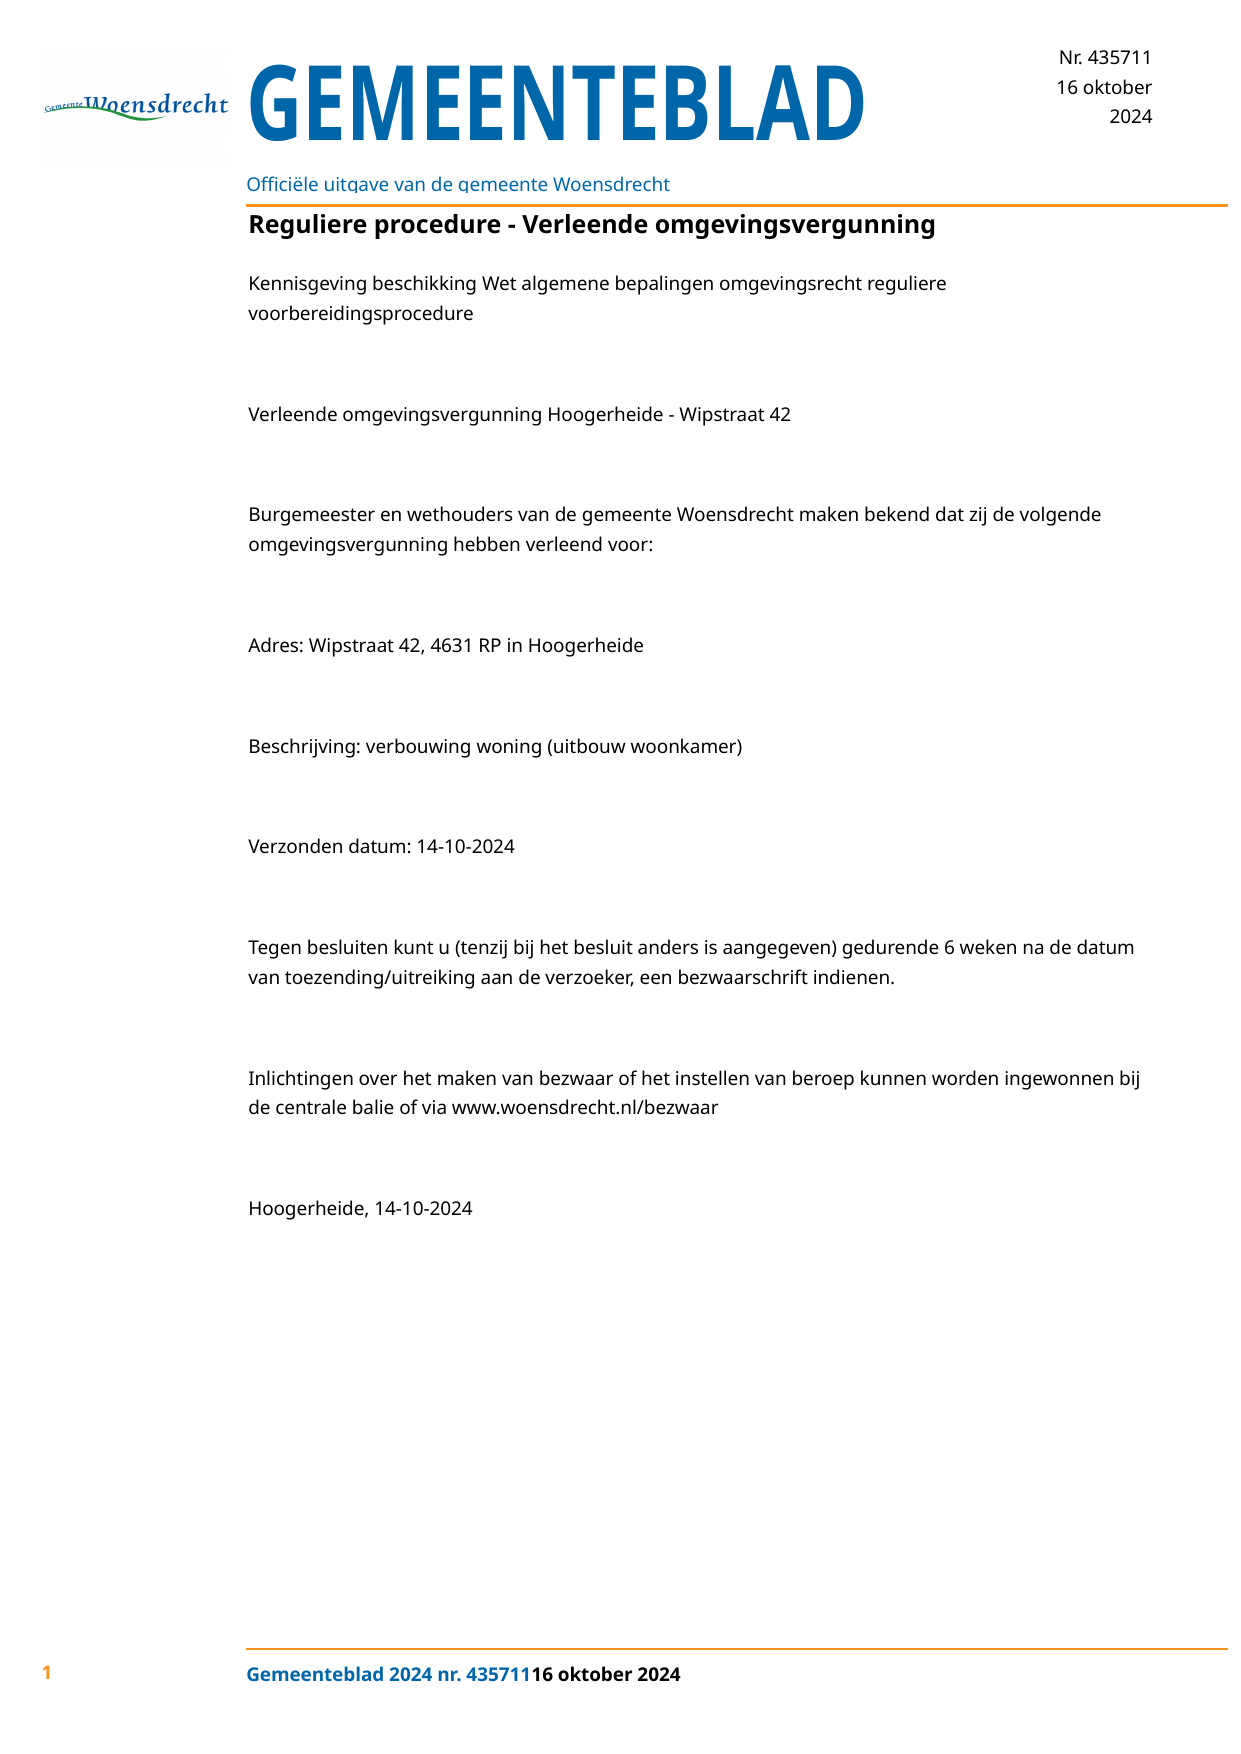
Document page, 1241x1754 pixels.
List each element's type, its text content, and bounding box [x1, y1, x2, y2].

text Verzonden datum: 14-10-2024 [248, 834, 1152, 859]
text Reguliere procedure - Verleende omgevingsvergunning [248, 207, 1152, 241]
text Tegen besluiten kunt u (tenzij bij het besluit anders is aangegeven) gedurende 6 weken na de datum van toezending/uitreiking aan de verzoeker, een bezwaarschrift indienen. [248, 934, 1152, 990]
text Burgemeester en wethouders van de gemeente Woensdrecht maken bekend dat zij de volgende omgevingsvergunning hebben verleend voor: [248, 502, 1152, 557]
text Beschrijving: verbouwing woning (uitbouw woonkamer) [248, 733, 1152, 758]
text Inlichtingen over het maken van bezwaar of het instellen van beroep kunnen worden ingewonnen bij de centrale balie of via www.woensdrecht.nl/bezwaar [248, 1065, 1152, 1120]
picture [41, 47, 231, 172]
text Kennisgeving beschikking Wet algemene bepalingen omgevingsrecht reguliere voorbereidingsprocedure [248, 270, 1152, 326]
text Verleende omgevingsvergunning Hoogerheide - Wipstraat 42 [248, 401, 1152, 426]
text Adres: Wipstraat 42, 4631 RP in Hoogerheide [248, 632, 1152, 658]
text Hoogerheide, 14-10-2024 [248, 1195, 1152, 1221]
